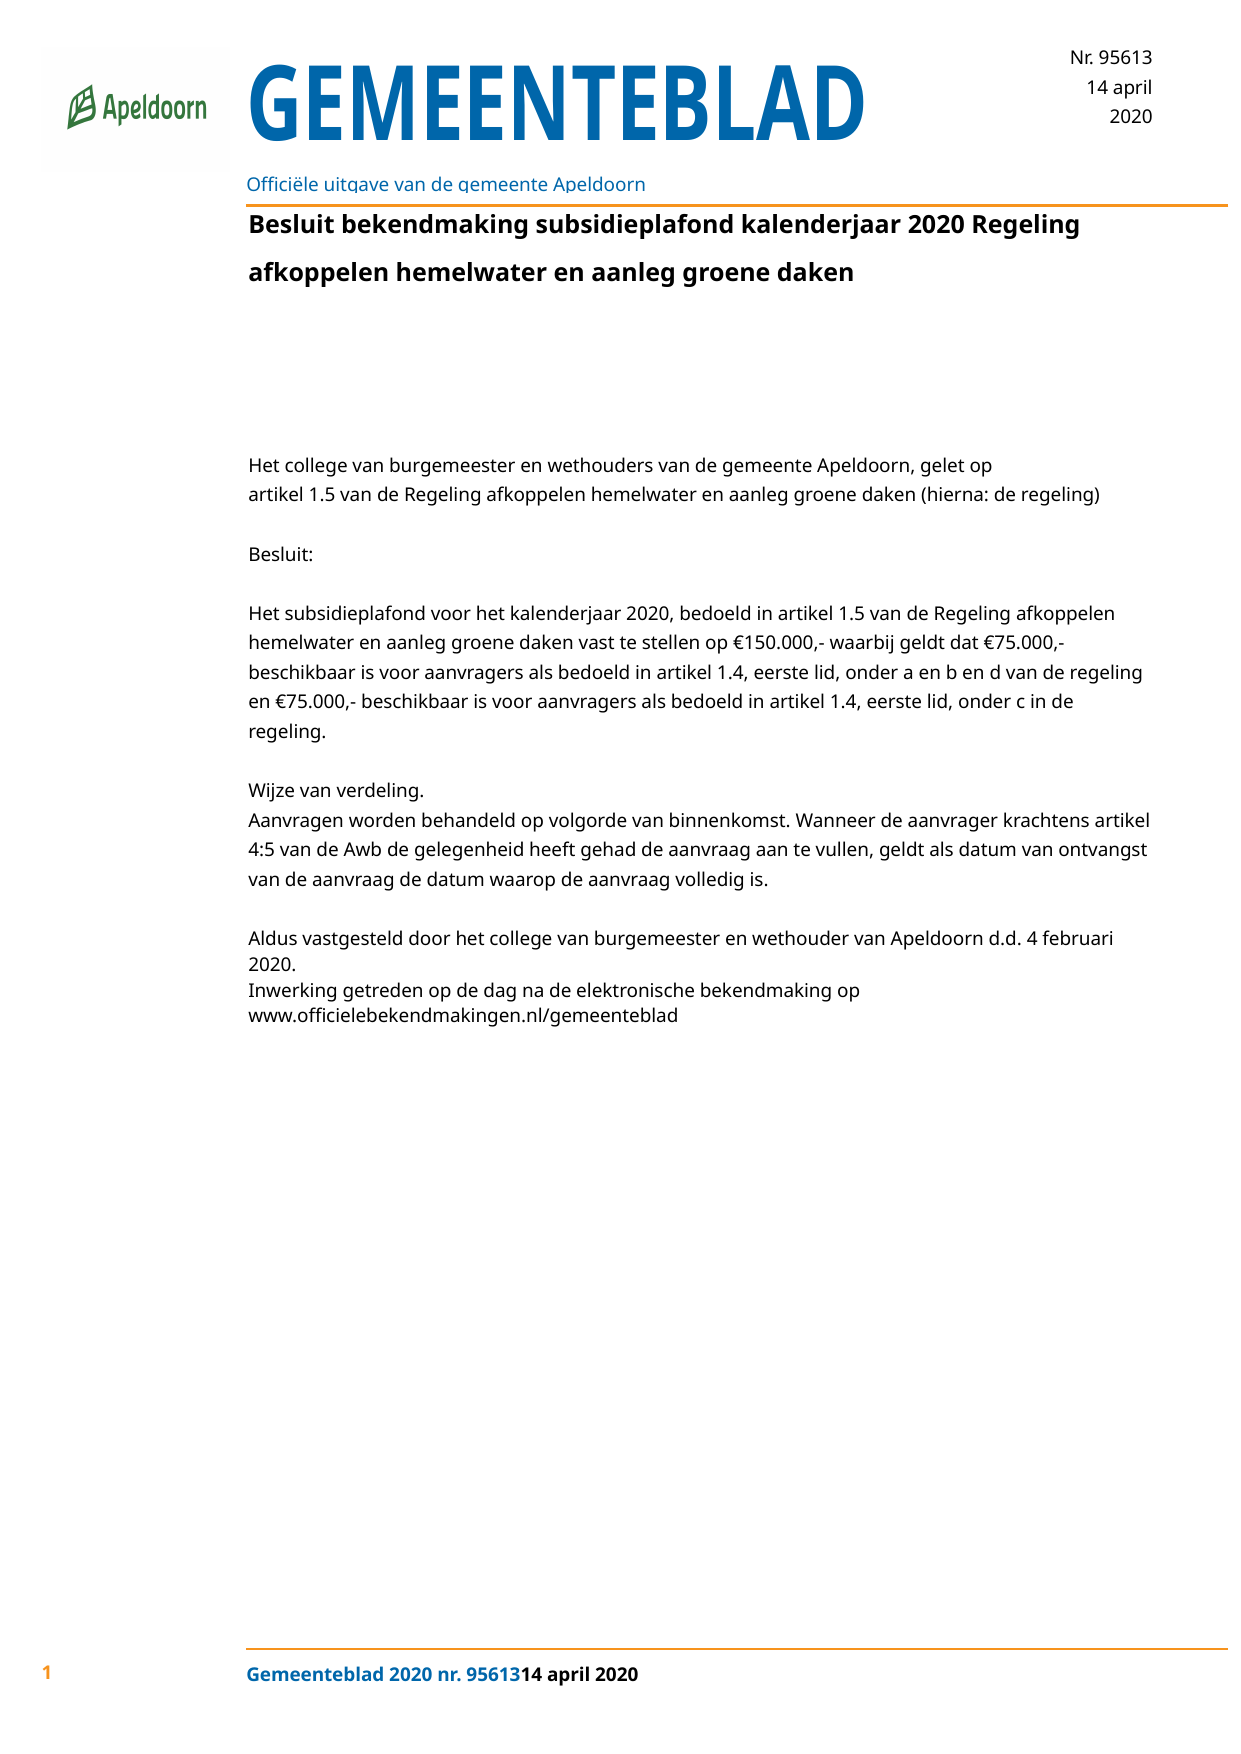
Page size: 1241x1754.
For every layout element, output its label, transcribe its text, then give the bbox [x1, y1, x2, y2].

text Het college van burgemeester en wethouders van de gemeente Apeldoorn, gelet op [248, 452, 1152, 478]
text Besluit: [248, 541, 1152, 567]
text Inwerking getreden op de dag na de elektronische bekendmaking op www.officielebekendmakingen.nl/gemeenteblad [248, 977, 1152, 1028]
text Besluit bekendmaking subsidieplafond kalenderjaar 2020 Regeling afkoppelen hemelwater en aanleg groene daken [248, 207, 1152, 288]
text Aldus vastgesteld door het college van burgemeester en wethouder van Apeldoorn d.d. 4 februari 2020. [248, 925, 1152, 977]
text artikel 1.5 van de Regeling afkoppelen hemelwater en aanleg groene daken (hierna: de regeling) [248, 482, 1152, 507]
text Wijze van verdeling. [248, 777, 1152, 803]
picture [41, 47, 231, 172]
text Aanvragen worden behandeld op volgorde van binnenkomst. Wanneer de aanvrager krachtens artikel 4:5 van de Awb de gelegenheid heeft gehad de aanvraag aan te vullen, geldt als datum van ontvangst van de aanvraag de datum waarop de aanvraag volledig is. [248, 807, 1152, 892]
text Het subsidieplafond voor het kalenderjaar 2020, bedoeld in artikel 1.5 van de Regeling afkoppelen hemelwater en aanleg groene daken vast te stellen op €150.000,- waarbij geldt dat €75.000,- beschikbaar is voor aanvragers als bedoeld in artikel 1.4, eerste lid, onder a en b en d van de regeling en €75.000,- beschikbaar is voor aanvragers als bedoeld in artikel 1.4, eerste lid, onder c in de regeling. [248, 600, 1152, 744]
